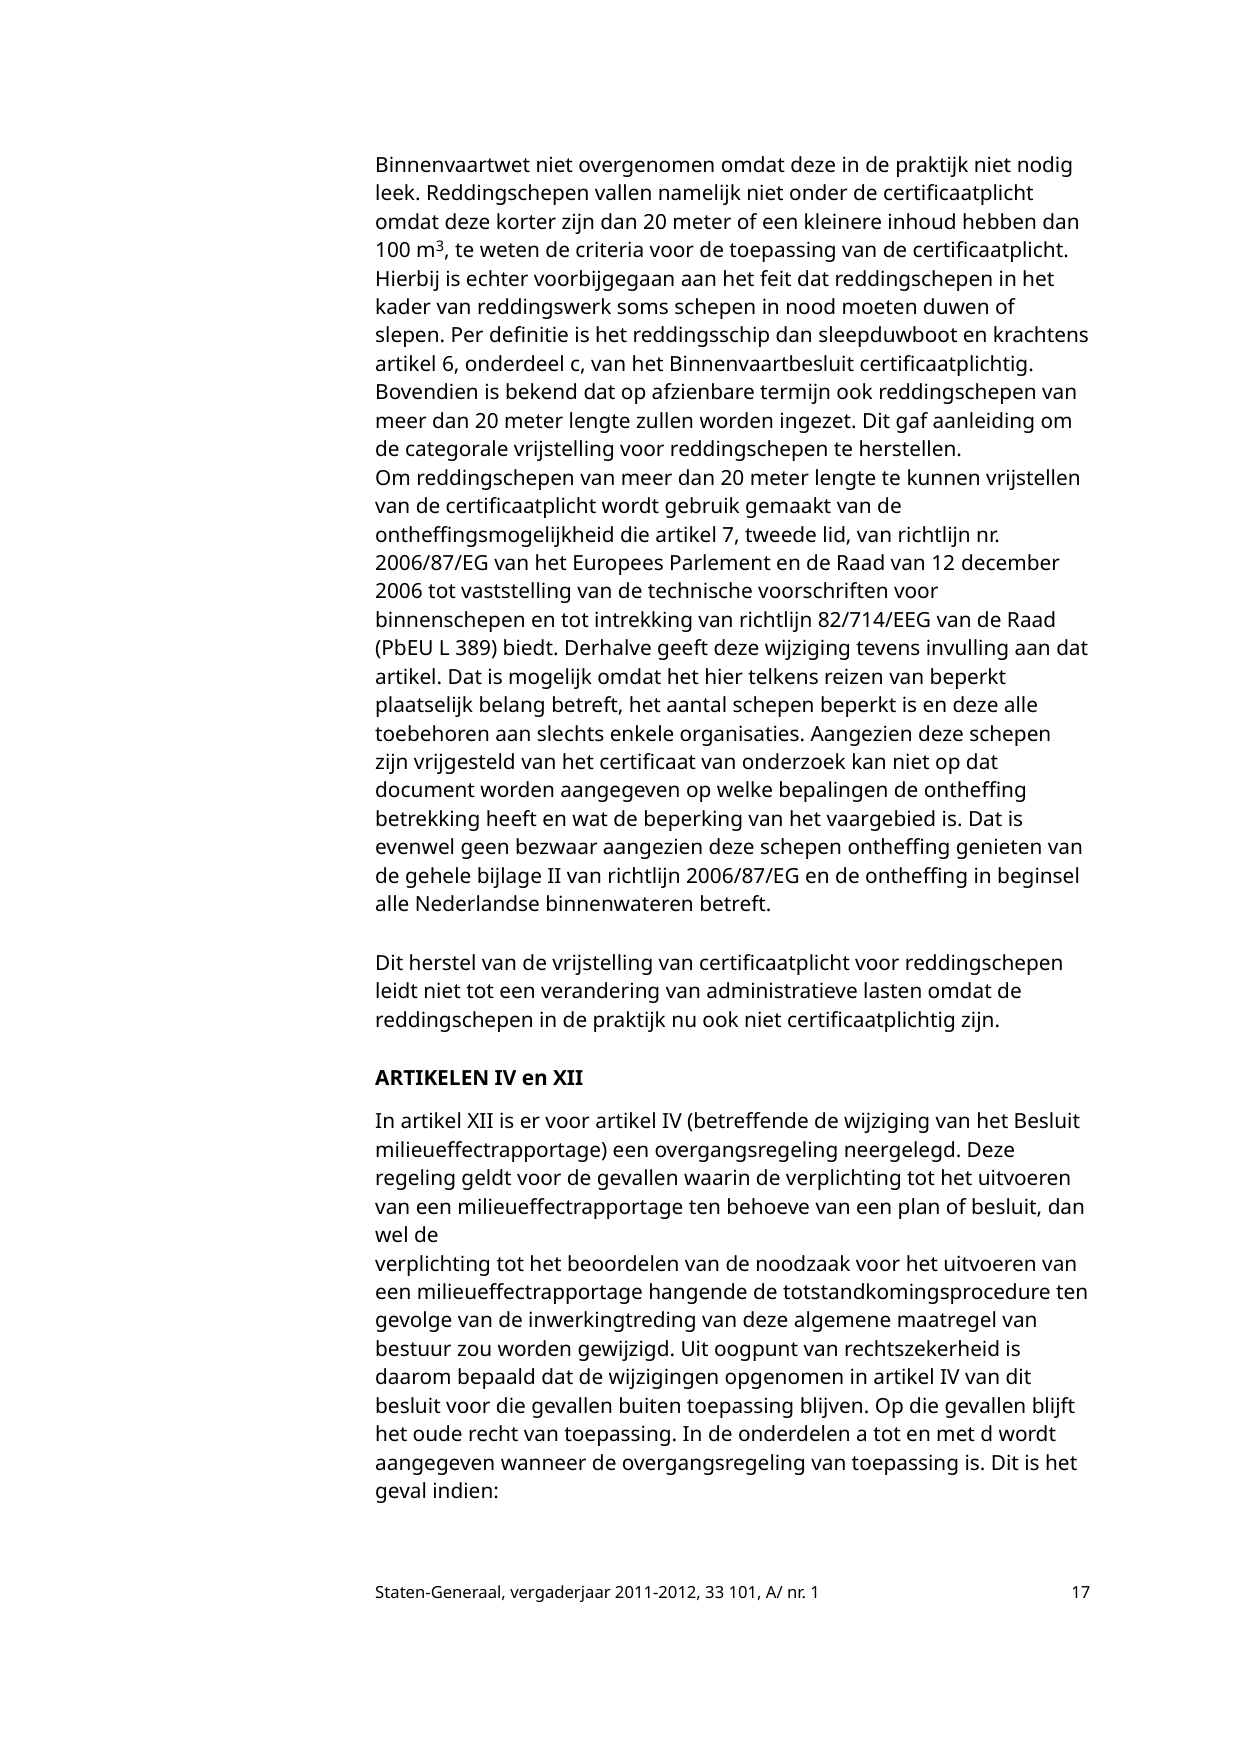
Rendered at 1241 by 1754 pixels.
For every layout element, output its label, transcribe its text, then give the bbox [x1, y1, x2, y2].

text Dit herstel van de vrijstelling van certificaatplicht voor reddingschepen leidt niet tot een verandering van administratieve lasten omdat de reddingschepen in de praktijk nu ook niet certificaatplichtig zijn. [375, 948, 1090, 1033]
text Binnenvaartwet niet overgenomen omdat deze in de praktijk niet nodig leek. Reddingschepen vallen namelijk niet onder de certificaatplicht omdat deze korter zijn dan 20 meter of een kleinere inhoud hebben dan 100 m3, te weten de criteria voor de toepassing van de certificaatplicht. Hierbij is echter voorbijgegaan aan het feit dat reddingschepen in het kader van reddingswerk soms schepen in nood moeten duwen of slepen. Per definitie is het reddingsschip dan sleepduwboot en krachtens artikel 6, onderdeel c, van het Binnenvaartbesluit certificaatplichtig. Bovendien is bekend dat op afzienbare termijn ook reddingschepen van meer dan 20 meter lengte zullen worden ingezet. Dit gaf aanleiding om de categorale vrijstelling voor reddingschepen te herstellen. [375, 150, 1090, 463]
text ARTIKELEN IV en XII [375, 1063, 1090, 1092]
text Om reddingschepen van meer dan 20 meter lengte te kunnen vrijstellen van de certificaatplicht wordt gebruik gemaakt van de ontheffingsmogelijkheid die artikel 7, tweede lid, van richtlijn nr. 2006/87/EG van het Europees Parlement en de Raad van 12 december 2006 tot vaststelling van de technische voorschriften voor binnenschepen en tot intrekking van richtlijn 82/714/EEG van de Raad (PbEU L 389) biedt. Derhalve geeft deze wijziging tevens invulling aan dat artikel. Dat is mogelijk omdat het hier telkens reizen van beperkt plaatselijk belang betreft, het aantal schepen beperkt is en deze alle toebehoren aan slechts enkele organisaties. Aangezien deze schepen zijn vrijgesteld van het certificaat van onderzoek kan niet op dat document worden aangegeven op welke bepalingen de ontheffing betrekking heeft en wat de beperking van het vaargebied is. Dat is evenwel geen bezwaar aangezien deze schepen ontheffing genieten van de gehele bijlage II van richtlijn 2006/87/EG en de ontheffing in beginsel alle Nederlandse binnenwateren betreft. [375, 463, 1090, 918]
text In artikel XII is er voor artikel IV (betreffende de wijziging van het Besluit milieueffectrapportage) een overgangsregeling neergelegd. Deze regeling geldt voor de gevallen waarin de verplichting tot het uitvoeren van een milieueffectrapportage ten behoeve van een plan of besluit, dan wel de [375, 1107, 1090, 1249]
text verplichting tot het beoordelen van de noodzaak voor het uitvoeren van een milieueffectrapportage hangende de totstandkomingsprocedure ten gevolge van de inwerkingtreding van deze algemene maatregel van bestuur zou worden gewijzigd. Uit oogpunt van rechtszekerheid is daarom bepaald dat de wijzigingen opgenomen in artikel IV van dit besluit voor die gevallen buiten toepassing blijven. Op die gevallen blijft het oude recht van toepassing. In de onderdelen a tot en met d wordt aangegeven wanneer de overgangsregeling van toepassing is. Dit is het geval indien: [375, 1249, 1090, 1505]
